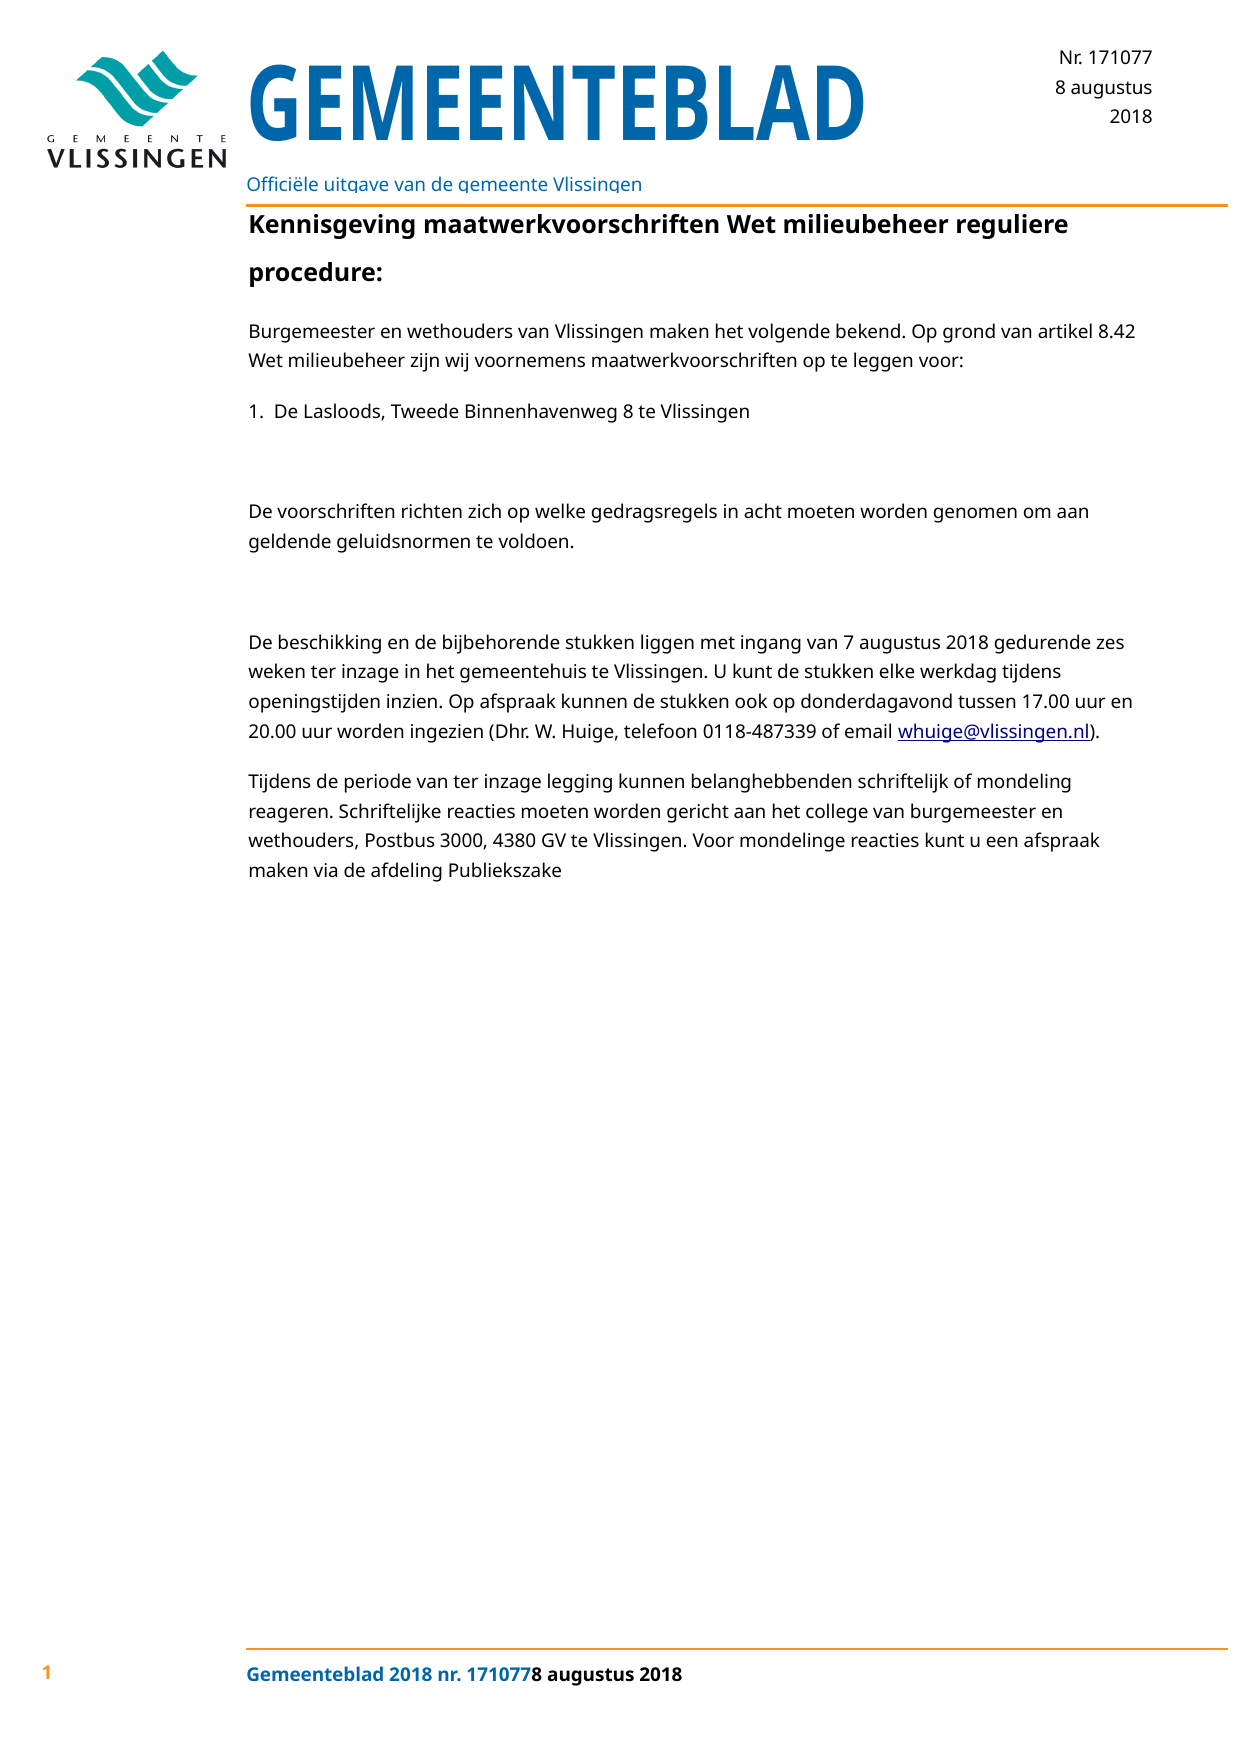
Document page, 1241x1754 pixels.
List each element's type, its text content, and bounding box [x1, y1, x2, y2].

text Kennisgeving maatwerkvoorschriften Wet milieubeheer reguliere procedure: [248, 207, 1152, 288]
text De voorschriften richten zich op welke gedragsregels in acht moeten worden genomen om aan geldende geluidsnormen te voldoen. [248, 499, 1152, 554]
text Burgemeester en wethouders van Vlissingen maken het volgende bekend. Op grond van artikel 8.42 Wet milieubeheer zijn wij voornemens maatwerkvoorschriften op te leggen voor: [248, 318, 1152, 373]
text Tijdens de periode van ter inzage legging kunnen belanghebbenden schriftelijk of mondeling reageren. Schriftelijke reacties moeten worden gericht aan het college van burgemeester en wethouders, Postbus 3000, 4380 GV te Vlissingen. Voor mondelinge reacties kunt u een afspraak maken via de afdeling Publiekszake [248, 768, 1152, 883]
picture [41, 47, 231, 172]
text De beschikking en de bijbehorende stukken liggen met ingang van 7 augustus 2018 gedurende zes weken ter inzage in het gemeentehuis te Vlissingen. U kunt de stukken elke werkdag tijdens openingstijden inzien. Op afspraak kunnen de stukken ook op donderdagavond tussen 17.00 uur en 20.00 uur worden ingezien (Dhr. W. Huige, telefoon 0118-487339 of email whuige@vlissingen.nl). [248, 629, 1152, 744]
text 1. De Lasloods, Tweede Binnenhavenweg 8 te Vlissingen [248, 398, 1152, 424]
